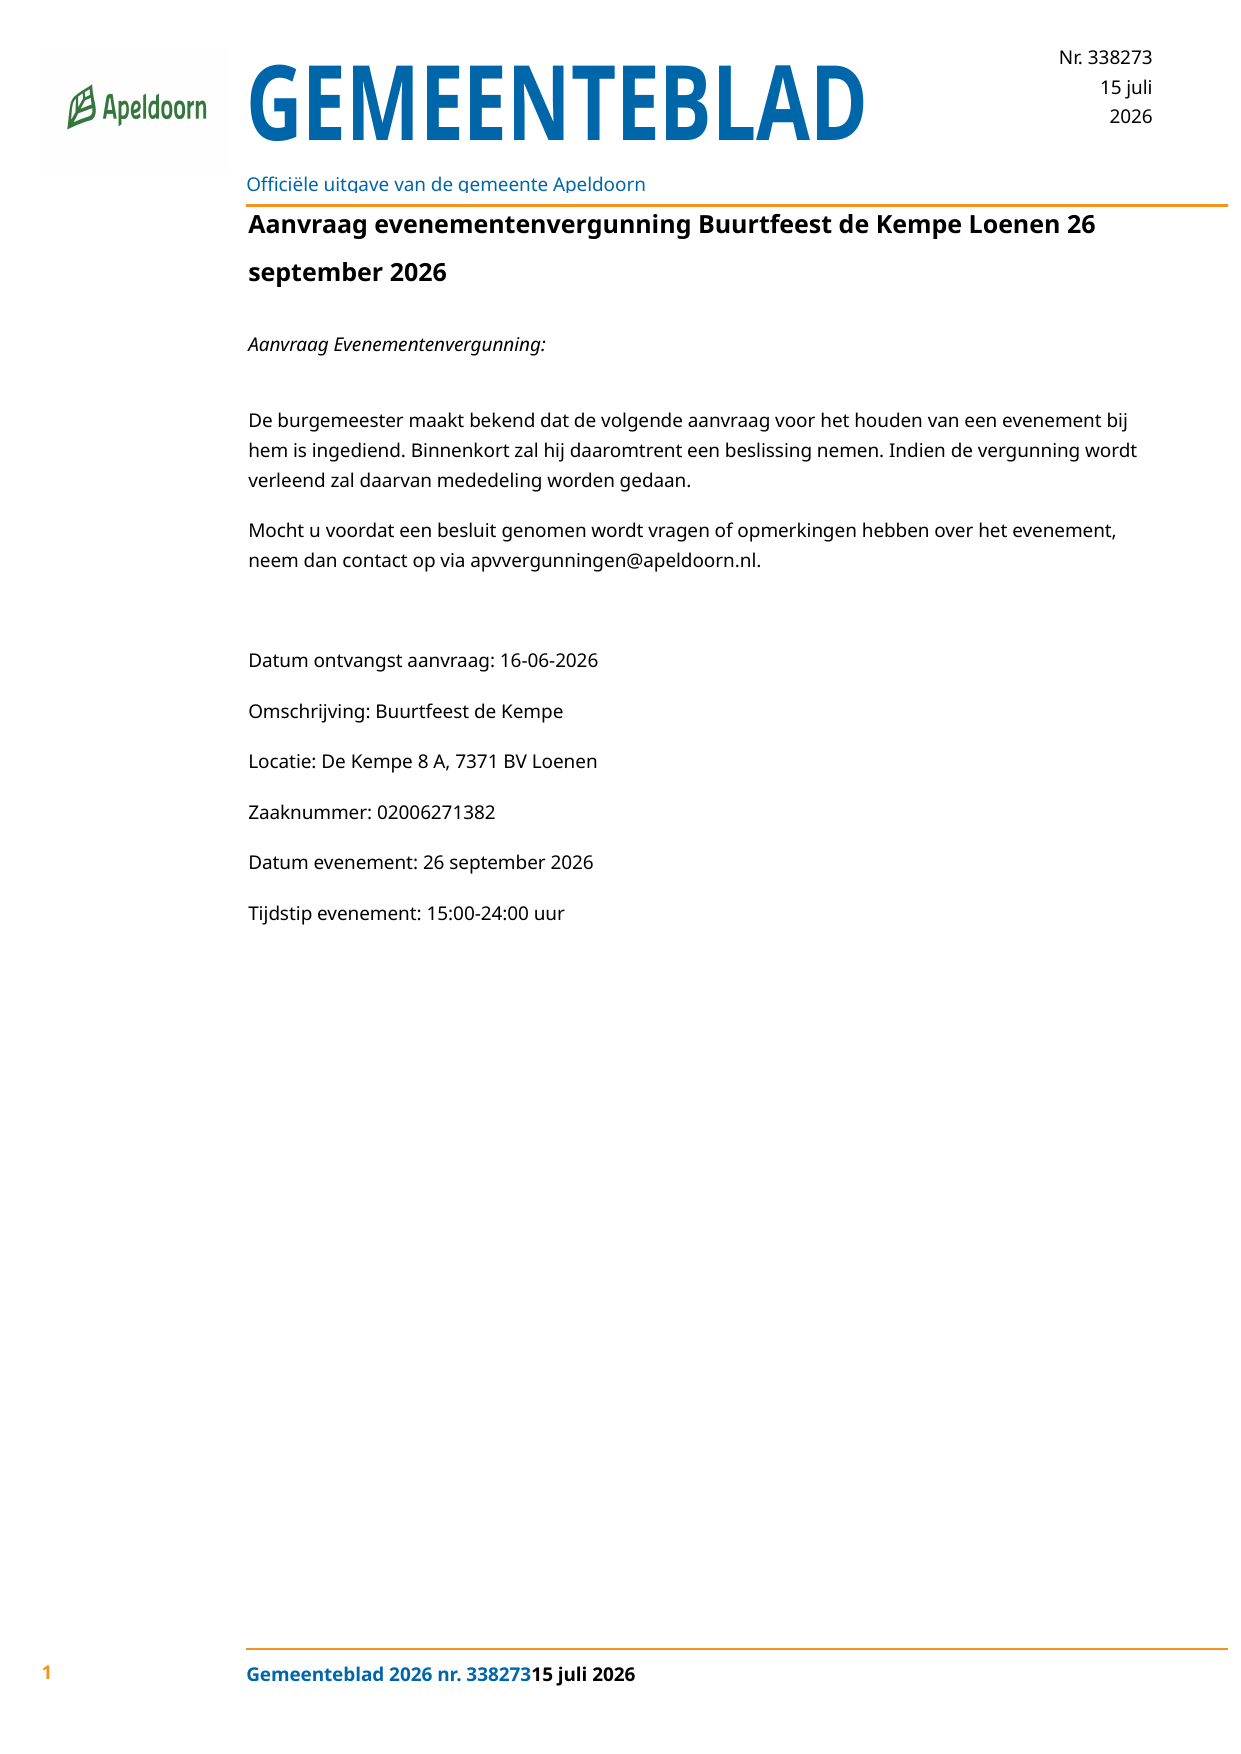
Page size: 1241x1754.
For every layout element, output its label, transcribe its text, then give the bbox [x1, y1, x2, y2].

text Mocht u voordat een besluit genomen wordt vragen of opmerkingen hebben over het evenement, neem dan contact op via apvvergunningen@apeldoorn.nl. [248, 517, 1152, 572]
text Datum ontvangst aanvraag: 16-06-2026 [248, 648, 1152, 673]
text Omschrijving: Buurtfeest de Kempe [248, 698, 1152, 724]
text Locatie: De Kempe 8 A, 7371 BV Loenen [248, 748, 1152, 774]
text Aanvraag evenementenvergunning Buurtfeest de Kempe Loenen 26 september 2026 [248, 207, 1152, 288]
text De burgemeester maakt bekend dat de volgende aanvraag voor het houden van een evenement bij hem is ingediend. Binnenkort zal hij daaromtrent een beslissing nemen. Indien de vergunning wordt verleend zal daarvan mededeling worden gedaan. [248, 408, 1152, 492]
text Aanvraag Evenementenvergunning: [248, 331, 1152, 357]
text Tijdstip evenement: 15:00-24:00 uur [248, 900, 1152, 925]
text Zaaknummer: 02006271382 [248, 799, 1152, 824]
picture [41, 47, 231, 172]
text Datum evenement: 26 september 2026 [248, 849, 1152, 875]
